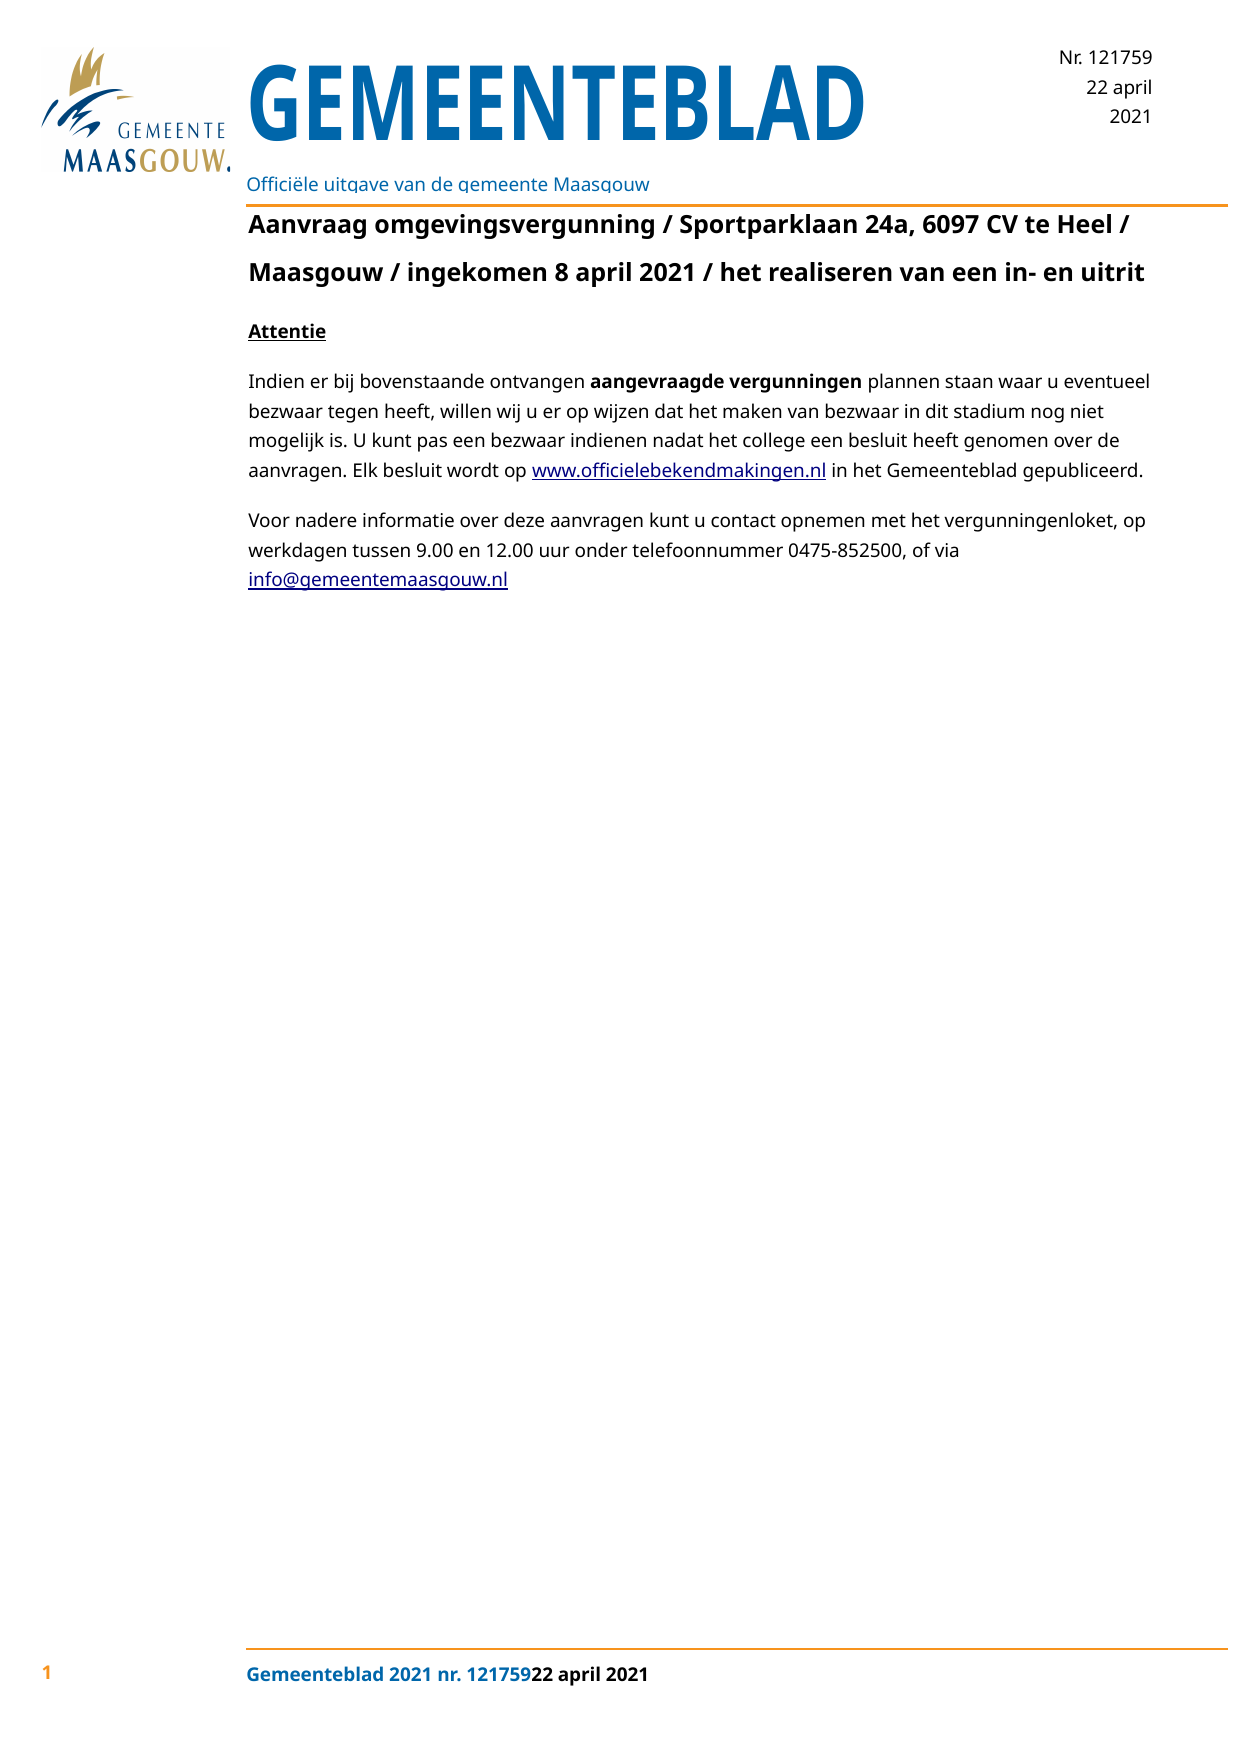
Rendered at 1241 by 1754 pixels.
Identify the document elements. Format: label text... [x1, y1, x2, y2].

text Indien er bij bovenstaande ontvangen aangevraagde vergunningen plannen staan waar u eventueel bezwaar tegen heeft, willen wij u er op wijzen dat het maken van bezwaar in dit stadium nog niet mogelijk is. U kunt pas een bezwaar indienen nadat het college een besluit heeft genomen over de aanvragen. Elk besluit wordt op www.officielebekendmakingen.nl in het Gemeenteblad gepubliceerd. [248, 368, 1152, 483]
picture [41, 47, 231, 172]
text Aanvraag omgevingsvergunning / Sportparklaan 24a, 6097 CV te Heel / Maasgouw / ingekomen 8 april 2021 / het realiseren van een in- en uitrit [248, 207, 1152, 288]
text Voor nadere informatie over deze aanvragen kunt u contact opnemen met het vergunningenloket, op werkdagen tussen 9.00 en 12.00 uur onder telefoonnummer 0475-852500, of via info@gemeentemaasgouw.nl [248, 507, 1152, 592]
text Attentie [248, 318, 1152, 344]
